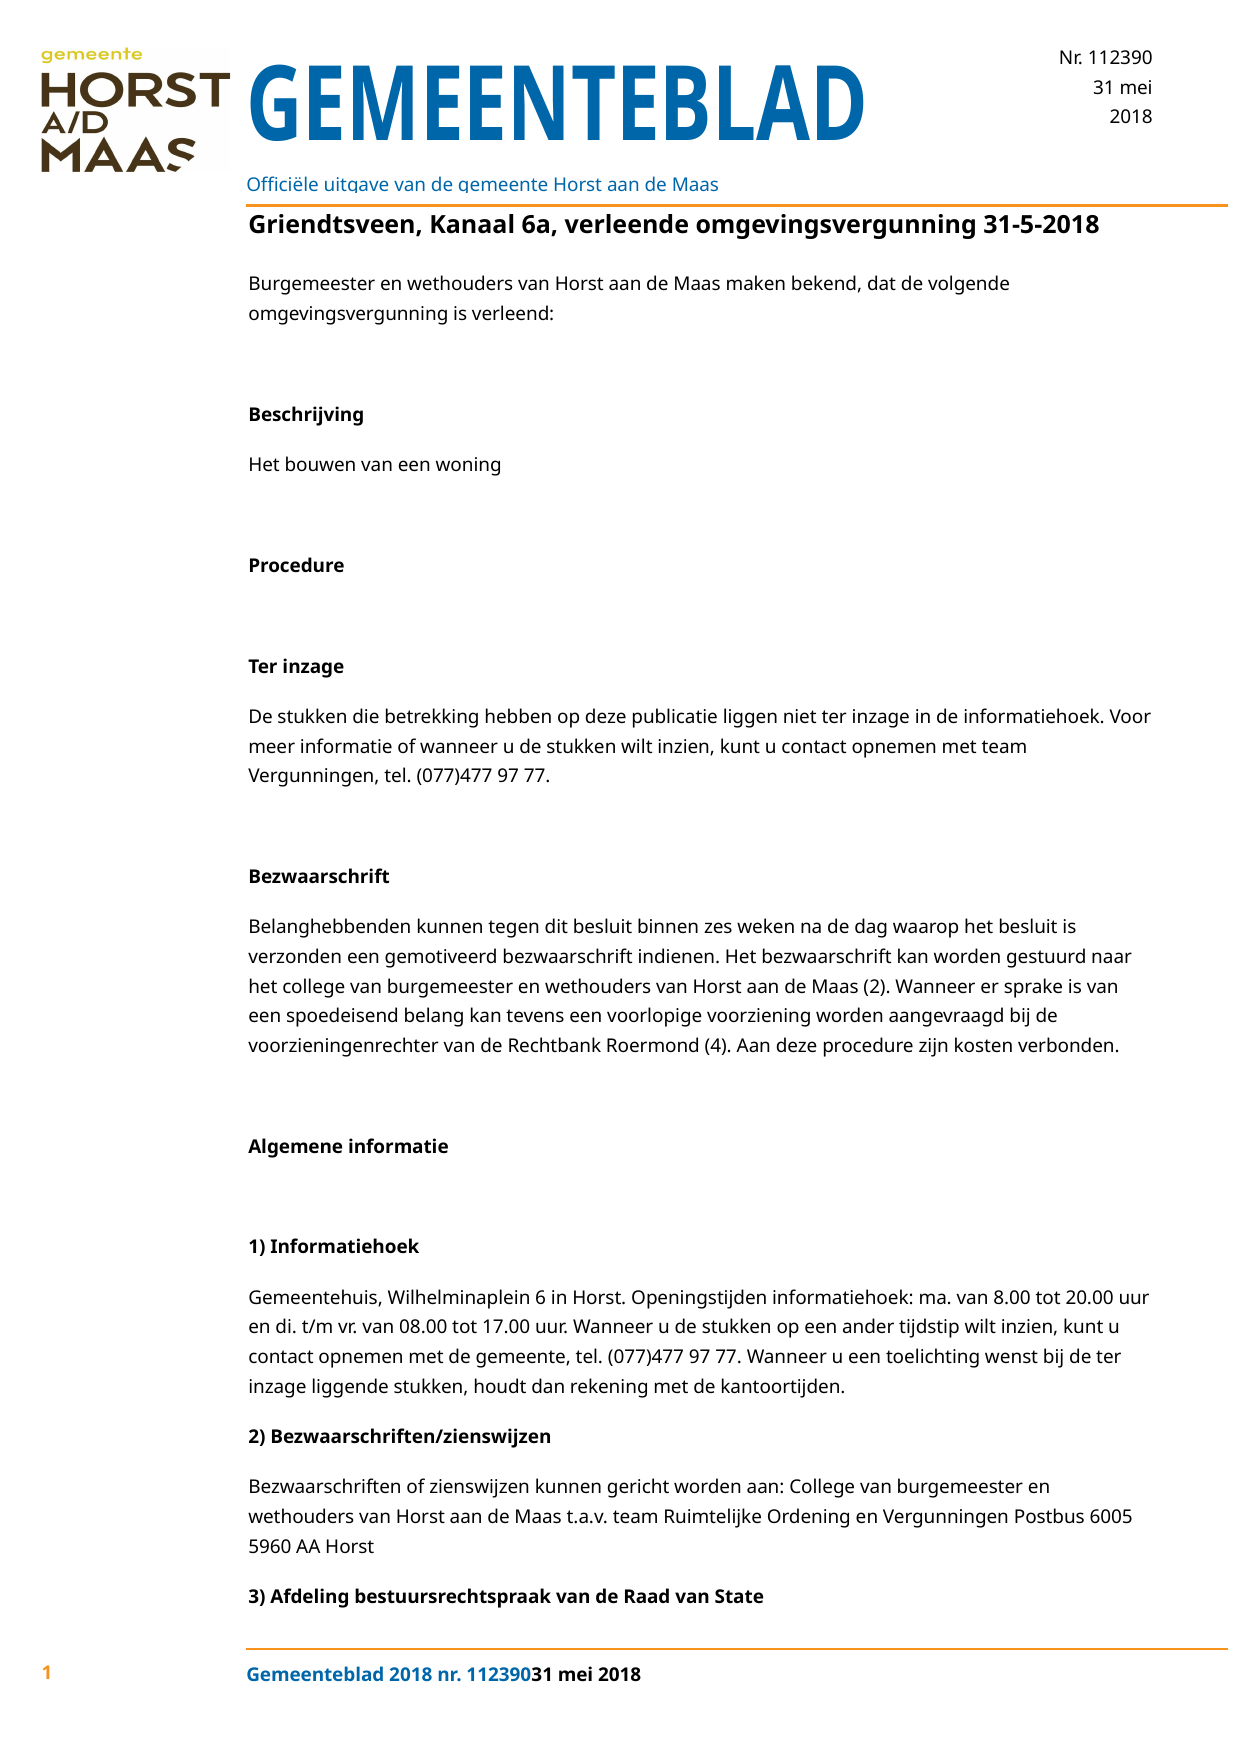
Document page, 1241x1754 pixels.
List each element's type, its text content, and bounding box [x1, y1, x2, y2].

text Belanghebbenden kunnen tegen dit besluit binnen zes weken na de dag waarop het besluit is verzonden een gemotiveerd bezwaarschrift indienen. Het bezwaarschrift kan worden gestuurd naar het college van burgemeester en wethouders van Horst aan de Maas (2). Wanneer er sprake is van een spoedeisend belang kan tevens een voorlopige voorziening worden aangevraagd bij de voorzieningenrechter van de Rechtbank Roermond (4). Aan deze procedure zijn kosten verbonden. [248, 914, 1152, 1058]
text Ter inzage [248, 653, 1152, 678]
text Bezwaarschriften of zienswijzen kunnen gericht worden aan: College van burgemeester en wethouders van Horst aan de Maas t.a.v. team Ruimtelijke Ordening en Vergunningen Postbus 6005 5960 AA Horst [248, 1474, 1152, 1558]
text Het bouwen van een woning [248, 451, 1152, 477]
text Griendtsveen, Kanaal 6a, verleende omgevingsvergunning 31-5-2018 [248, 207, 1152, 241]
picture [41, 47, 231, 172]
text Bezwaarschrift [248, 863, 1152, 889]
text 1) Informatiehoek [248, 1234, 1152, 1259]
text Procedure [248, 552, 1152, 578]
text De stukken die betrekking hebben op deze publicatie liggen niet ter inzage in de informatiehoek. Voor meer informatie of wanneer u de stukken wilt inzien, kunt u contact opnemen met team Vergunningen, tel. (077)477 97 77. [248, 703, 1152, 788]
text 3) Afdeling bestuursrechtspraak van de Raad van State [248, 1583, 1152, 1609]
text Burgemeester en wethouders van Horst aan de Maas maken bekend, dat de volgende omgevingsvergunning is verleend: [248, 270, 1152, 326]
text Algemene informatie [248, 1133, 1152, 1158]
text 2) Bezwaarschriften/zienswijzen [248, 1423, 1152, 1449]
text Gemeentehuis, Wilhelminaplein 6 in Horst. Openingstijden informatiehoek: ma. van 8.00 tot 20.00 uur en di. t/m vr. van 08.00 tot 17.00 uur. Wanneer u de stukken op een ander tijdstip wilt inzien, kunt u contact opnemen met de gemeente, tel. (077)477 97 77. Wanneer u een toelichting wenst bij de ter inzage liggende stukken, houdt dan rekening met de kantoortijden. [248, 1284, 1152, 1398]
text Beschrijving [248, 401, 1152, 426]
